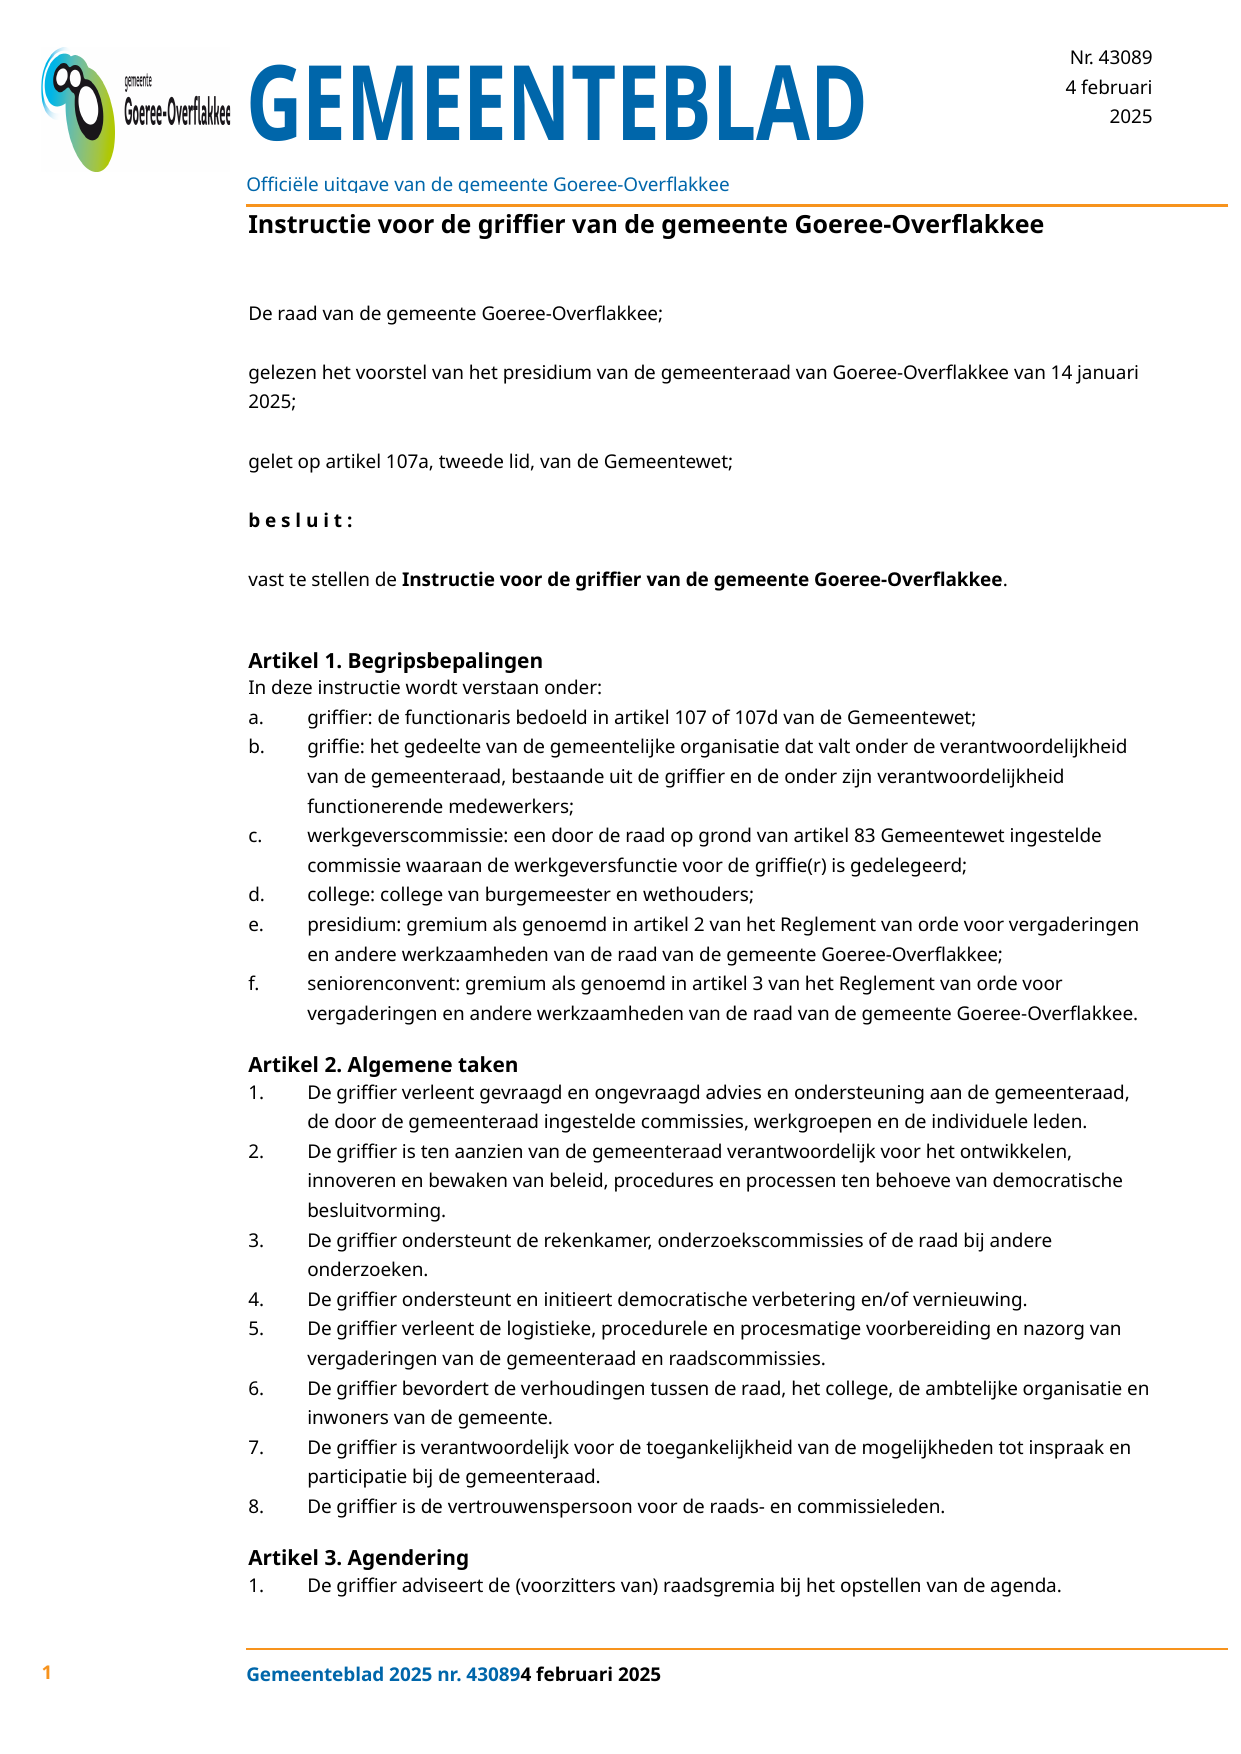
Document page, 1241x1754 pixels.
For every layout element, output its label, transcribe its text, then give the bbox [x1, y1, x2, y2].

text Artikel 3. Agendering [248, 1543, 1152, 1572]
list seniorenconvent: gremium als genoemd in artikel 3 van het Reglement van orde voor vergaderingen en andere werkzaamheden van de raad van de gemeente Goeree-Overflakkee. [248, 970, 1152, 1026]
list De griffier adviseert de (voorzitters van) raadsgremia bij het opstellen van de agenda. [248, 1572, 1152, 1598]
list presidium: gremium als genoemd in artikel 2 van het Reglement van orde voor vergaderingen en andere werkzaamheden van de raad van de gemeente Goeree-Overflakkee; [248, 911, 1152, 967]
picture [41, 47, 231, 172]
list De griffier verleent gevraagd en ongevraagd advies en ondersteuning aan de gemeenteraad, de door de gemeenteraad ingestelde commissies, werkgroepen en de individuele leden. [248, 1079, 1152, 1134]
text In deze instructie wordt verstaan onder: [248, 674, 1152, 700]
list De griffier is ten aanzien van de gemeenteraad verantwoordelijk voor het ontwikkelen, innoveren en bewaken van beleid, procedures en processen ten behoeve van democratische besluitvorming. [248, 1138, 1152, 1223]
text vast te stellen de Instructie voor de griffier van de gemeente Goeree-Overflakkee. [248, 566, 1152, 592]
text Artikel 2. Algemene taken [248, 1050, 1152, 1079]
list De griffier ondersteunt de rekenkamer, onderzoekscommissies of de raad bij andere onderzoeken. [248, 1227, 1152, 1282]
list griffier: de functionaris bedoeld in artikel 107 of 107d van de Gemeentewet; [248, 704, 1152, 730]
text gelezen het voorstel van het presidium van de gemeenteraad van Goeree-Overflakkee van 14 januari 2025; [248, 359, 1152, 414]
list De griffier verleent de logistieke, procedurele en procesmatige voorbereiding en nazorg van vergaderingen van de gemeenteraad en raadscommissies. [248, 1316, 1152, 1371]
list De griffier bevordert de verhoudingen tussen de raad, het college, de ambtelijke organisatie en inwoners van de gemeente. [248, 1375, 1152, 1430]
list werkgeverscommissie: een door de raad op grond van artikel 83 Gemeentewet ingestelde commissie waaraan de werkgeversfunctie voor de griffie(r) is gedelegeerd; [248, 822, 1152, 878]
text De raad van de gemeente Goeree-Overflakkee; [248, 300, 1152, 326]
text gelet op artikel 107a, tweede lid, van de Gemeentewet; [248, 448, 1152, 473]
list De griffier is verantwoordelijk voor de toegankelijkheid van de mogelijkheden tot inspraak en participatie bij de gemeenteraad. [248, 1434, 1152, 1489]
text Artikel 1. Begripsbepalingen [248, 646, 1152, 674]
list griffie: het gedeelte van de gemeentelijke organisatie dat valt onder de verantwoordelijkheid van de gemeenteraad, bestaande uit de griffier en de onder zijn verantwoordelijkheid functionerende medewerkers; [248, 734, 1152, 819]
text b e s l u i t : [248, 507, 1152, 533]
text Instructie voor de griffier van de gemeente Goeree-Overflakkee [248, 207, 1152, 241]
list De griffier ondersteunt en initieert democratische verbetering en/of vernieuwing. [248, 1286, 1152, 1312]
list college: college van burgemeester en wethouders; [248, 882, 1152, 907]
list De griffier is de vertrouwenspersoon voor de raads- en commissieleden. [248, 1493, 1152, 1519]
